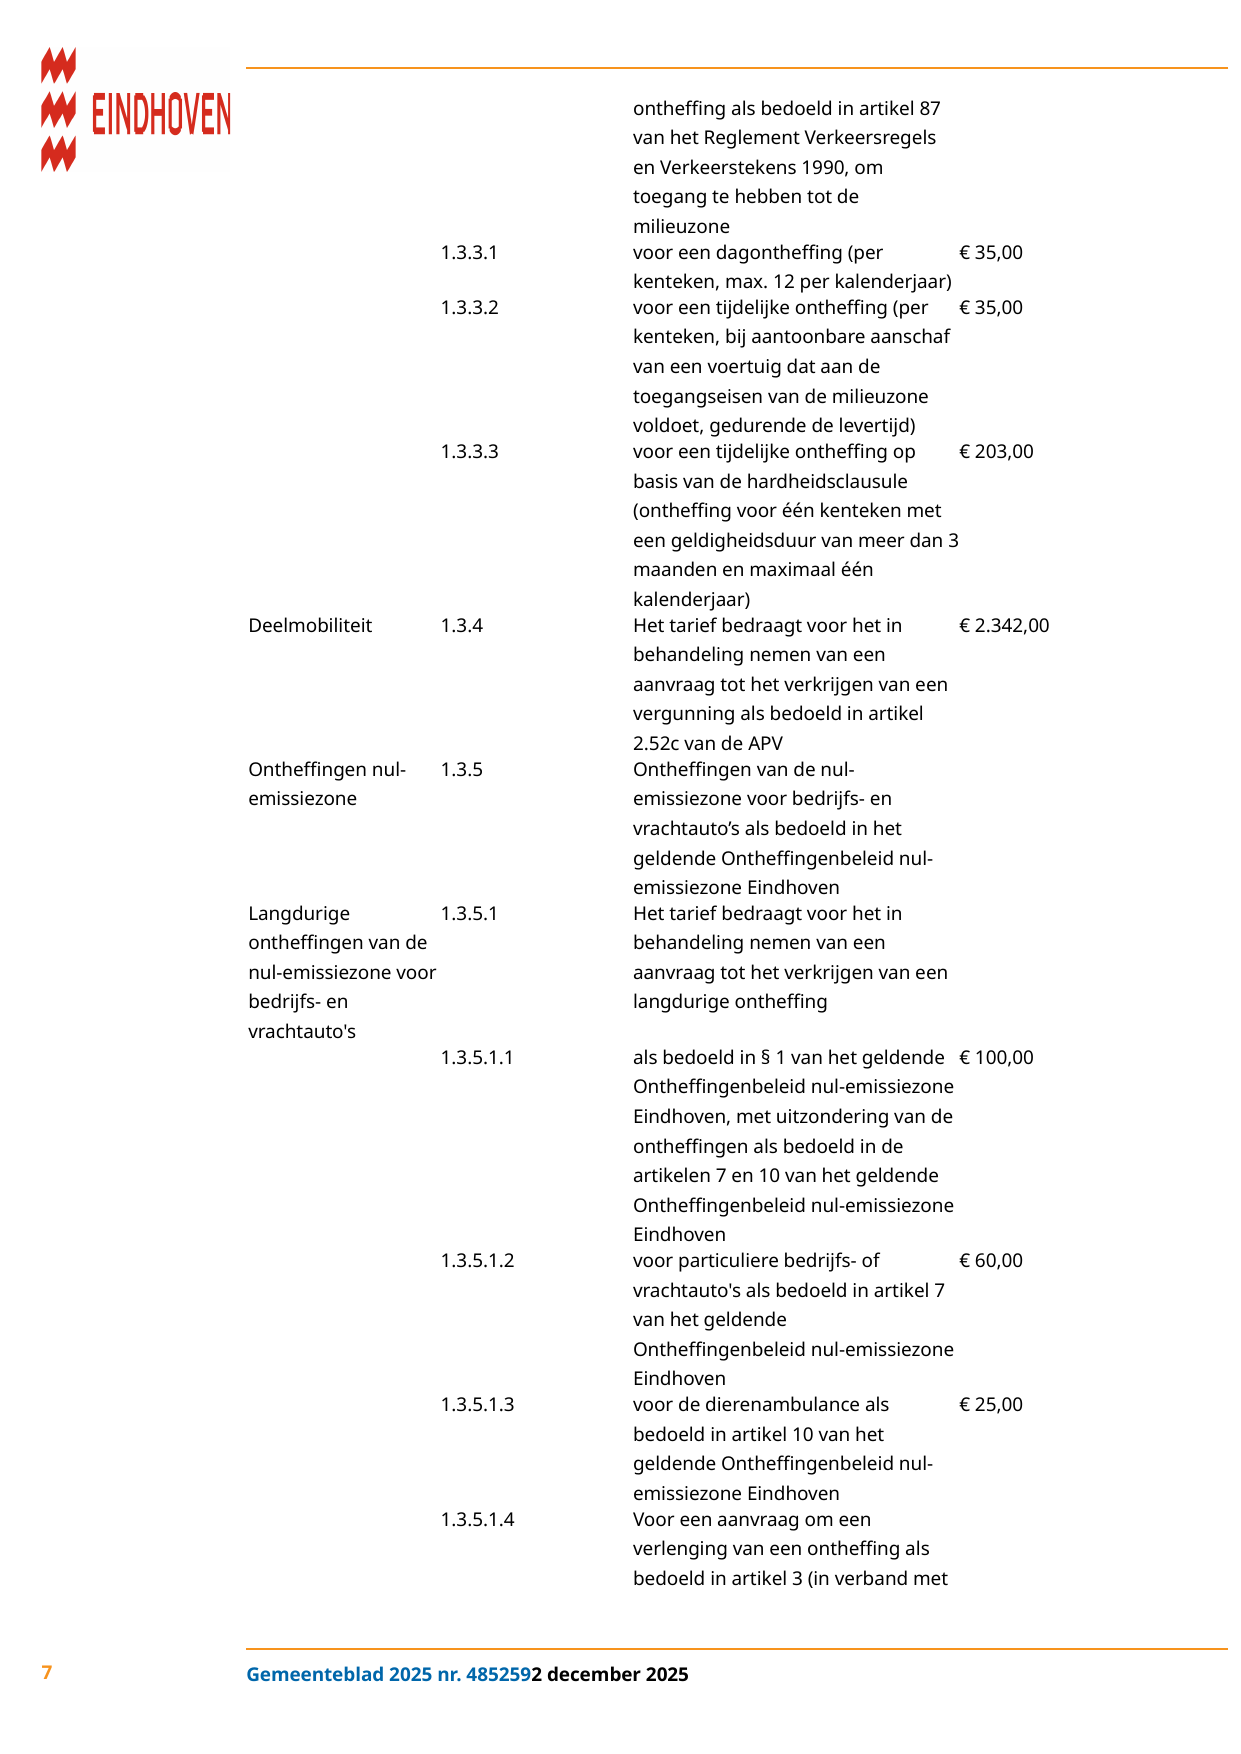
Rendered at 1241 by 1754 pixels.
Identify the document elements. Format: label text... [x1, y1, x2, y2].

table_cell [959, 756, 1152, 900]
table_cell [248, 1391, 440, 1506]
table_cell 1.3.4 [440, 612, 633, 756]
table_cell € 35,00 [959, 294, 1152, 438]
table_cell voor een tijdelijke ontheffing op basis van de hardheidsclausule (ontheffing voor één kenteken met een geldigheidsduur van meer dan 3 maanden en maximaal één kalenderjaar) [633, 438, 959, 612]
table_cell 1.3.5.1 [440, 900, 633, 1044]
table_cell [248, 1044, 440, 1247]
table_cell Het tarief bedraagt voor het in behandeling nemen van een aanvraag tot het verkrijgen van een vergunning als bedoeld in artikel 2.52c van de APV [633, 612, 959, 756]
table_cell Het tarief bedraagt voor het in behandeling nemen van een aanvraag tot het verkrijgen van een langdurige ontheffing [633, 900, 959, 1044]
table_cell [248, 438, 440, 612]
table_cell 1.3.5.1.2 [440, 1247, 633, 1391]
table_cell [248, 95, 440, 239]
table_cell [959, 95, 1152, 239]
table_cell [959, 900, 1152, 1044]
table_cell 1.3.5.1.3 [440, 1391, 633, 1506]
table_cell 1.3.3.2 [440, 294, 633, 438]
table_cell [248, 1506, 440, 1591]
table_cell voor de dierenambulance als bedoeld in artikel 10 van het geldende Ontheffingenbeleid nul-emissiezone Eindhoven [633, 1391, 959, 1506]
table_cell Voor een aanvraag om een verlenging van een ontheffing als bedoeld in artikel 3 (in verband met [633, 1506, 959, 1591]
table_cell [248, 239, 440, 294]
table_cell Ontheffingen van de nul-emissiezone voor bedrijfs- en vrachtauto’s als bedoeld in het geldende Ontheffingenbeleid nul-emissiezone Eindhoven [633, 756, 959, 900]
picture [41, 47, 231, 172]
table_cell 1.3.3.1 [440, 239, 633, 294]
table_cell € 203,00 [959, 438, 1152, 612]
table_cell € 2.342,00 [959, 612, 1152, 756]
table_cell [959, 1506, 1152, 1591]
table_cell voor een dagontheffing (per kenteken, max. 12 per kalenderjaar) [633, 239, 959, 294]
table_cell Langdurige ontheffingen van de nul-emissiezone voor bedrijfs- en vrachtauto's [248, 900, 440, 1044]
table_cell 1.3.5.1.1 [440, 1044, 633, 1247]
table_cell [440, 95, 633, 239]
table_cell € 25,00 [959, 1391, 1152, 1506]
table_cell voor particuliere bedrijfs- of vrachtauto's als bedoeld in artikel 7 van het geldende Ontheffingenbeleid nul-emissiezone Eindhoven [633, 1247, 959, 1391]
table_cell ontheffing als bedoeld in artikel 87 van het Reglement Verkeersregels en Verkeerstekens 1990, om toegang te hebben tot de milieuzone [633, 95, 959, 239]
table_cell € 35,00 [959, 239, 1152, 294]
table_cell [248, 294, 440, 438]
table_cell [248, 1247, 440, 1391]
table_cell Ontheffingen nul-emissiezone [248, 756, 440, 900]
table_cell als bedoeld in § 1 van het geldende Ontheffingenbeleid nul-emissiezone Eindhoven, met uitzondering van de ontheffingen als bedoeld in de artikelen 7 en 10 van het geldende Ontheffingenbeleid nul-emissiezone Eindhoven [633, 1044, 959, 1247]
table_cell € 100,00 [959, 1044, 1152, 1247]
table_cell 1.3.5 [440, 756, 633, 900]
table_cell Deelmobiliteit [248, 612, 440, 756]
table_cell voor een tijdelijke ontheffing (per kenteken, bij aantoonbare aanschaf van een voertuig dat aan de toegangseisen van de milieuzone voldoet, gedurende de levertijd) [633, 294, 959, 438]
table_cell 1.3.3.3 [440, 438, 633, 612]
table_cell € 60,00 [959, 1247, 1152, 1391]
table_cell 1.3.5.1.4 [440, 1506, 633, 1591]
